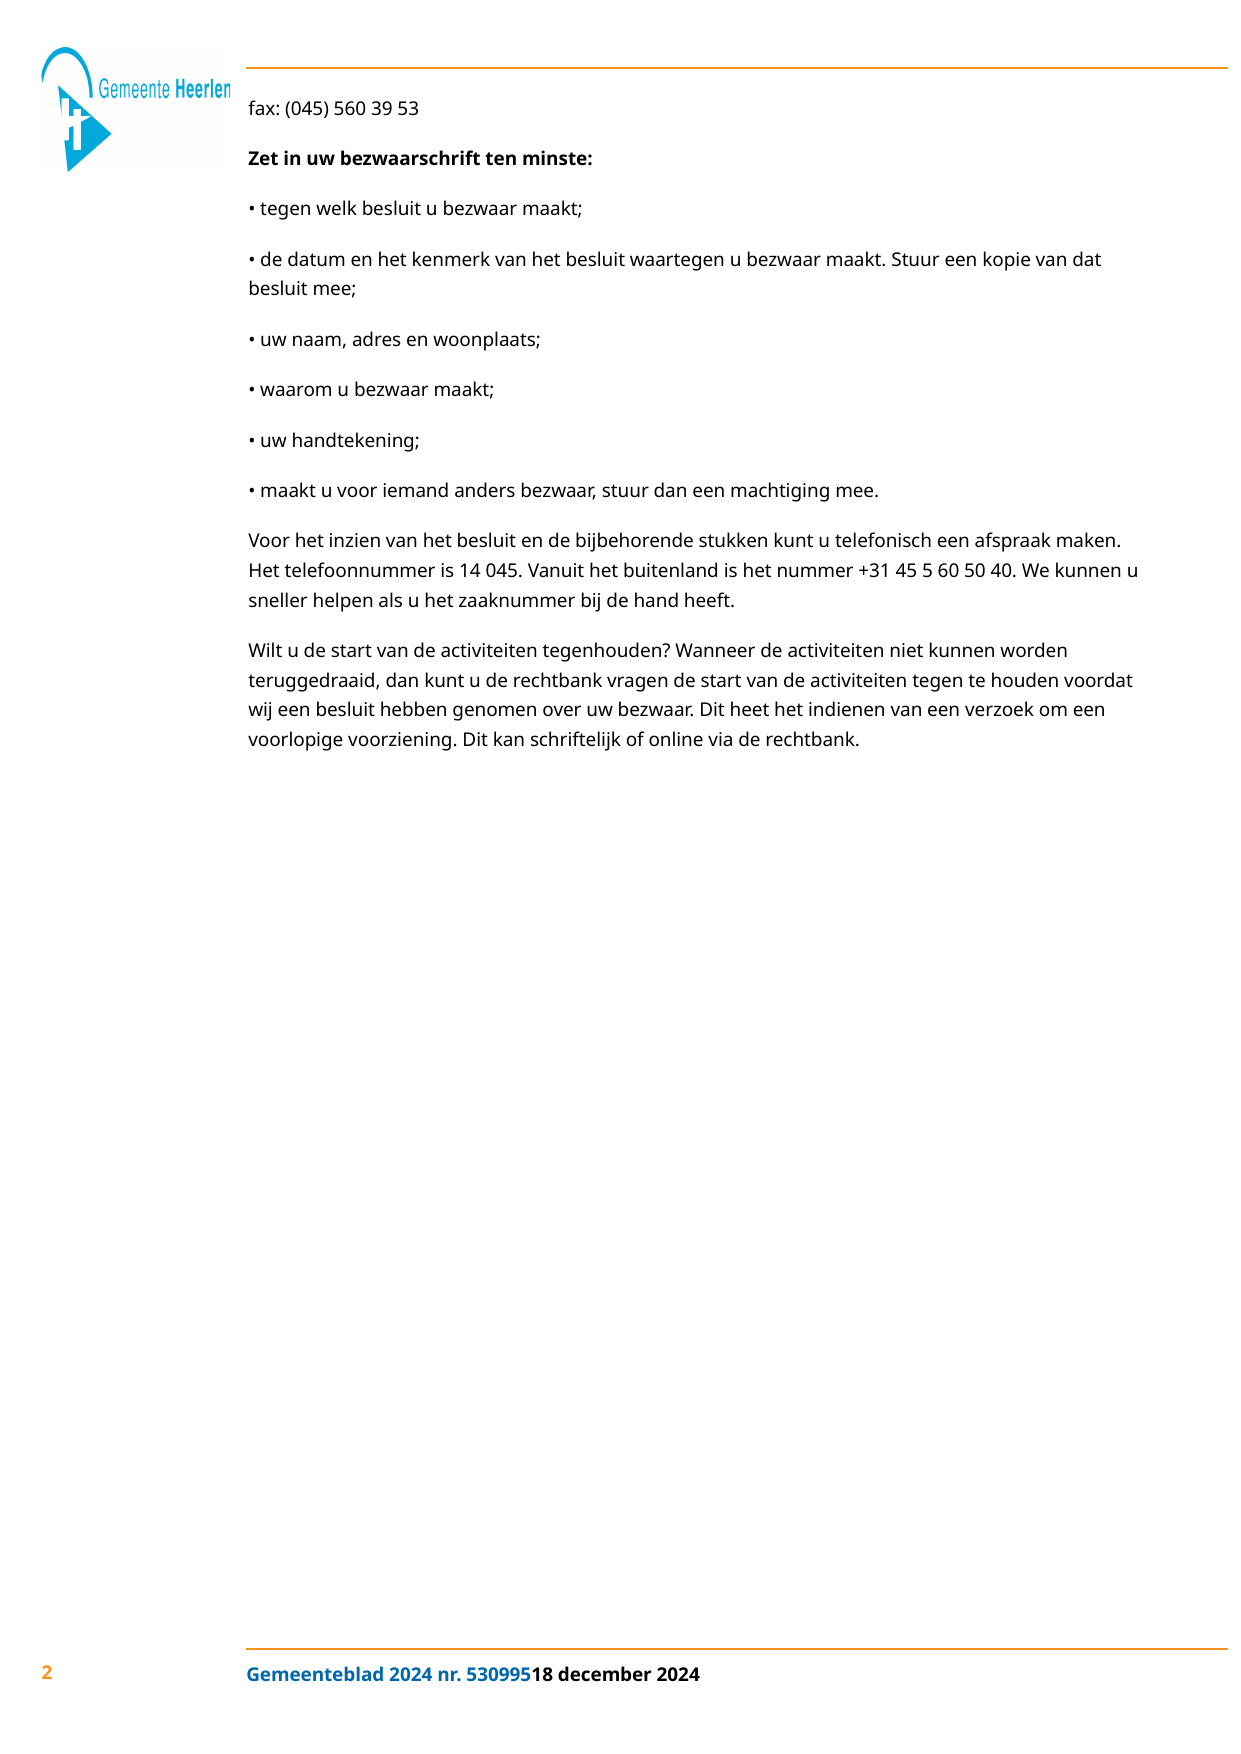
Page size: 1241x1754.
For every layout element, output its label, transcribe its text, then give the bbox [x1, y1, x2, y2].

text • uw handtekening; [248, 427, 1152, 453]
text Voor het inzien van het besluit en de bijbehorende stukken kunt u telefonisch een afspraak maken. Het telefoonnummer is 14 045. Vanuit het buitenland is het nummer +31 45 5 60 50 40. We kunnen u sneller helpen als u het zaaknummer bij de hand heeft. [248, 528, 1152, 613]
picture [41, 47, 59, 70]
text Wilt u de start van de activiteiten tegenhouden? Wanneer de activiteiten niet kunnen worden teruggedraaid, dan kunt u de rechtbank vragen de start van de activiteiten tegen te houden voordat wij een besluit hebben genomen over uw bezwaar. Dit heet het indienen van een verzoek om een voorlopige voorziening. Dit kan schriftelijk of online via de rechtbank. [248, 637, 1152, 752]
text • uw naam, adres en woonplaats; [248, 326, 1152, 352]
text fax: (045) 560 39 53 [248, 95, 1152, 121]
text • maakt u voor iemand anders bezwaar, stuur dan een machtiging mee. [248, 477, 1152, 503]
text • de datum en het kenmerk van het besluit waartegen u bezwaar maakt. Stuur een kopie van dat besluit mee; [248, 246, 1152, 301]
text Zet in uw bezwaarschrift ten minste: [248, 145, 1152, 171]
picture [41, 47, 231, 172]
text • waarom u bezwaar maakt; [248, 376, 1152, 402]
text • tegen welk besluit u bezwaar maakt; [248, 196, 1152, 221]
